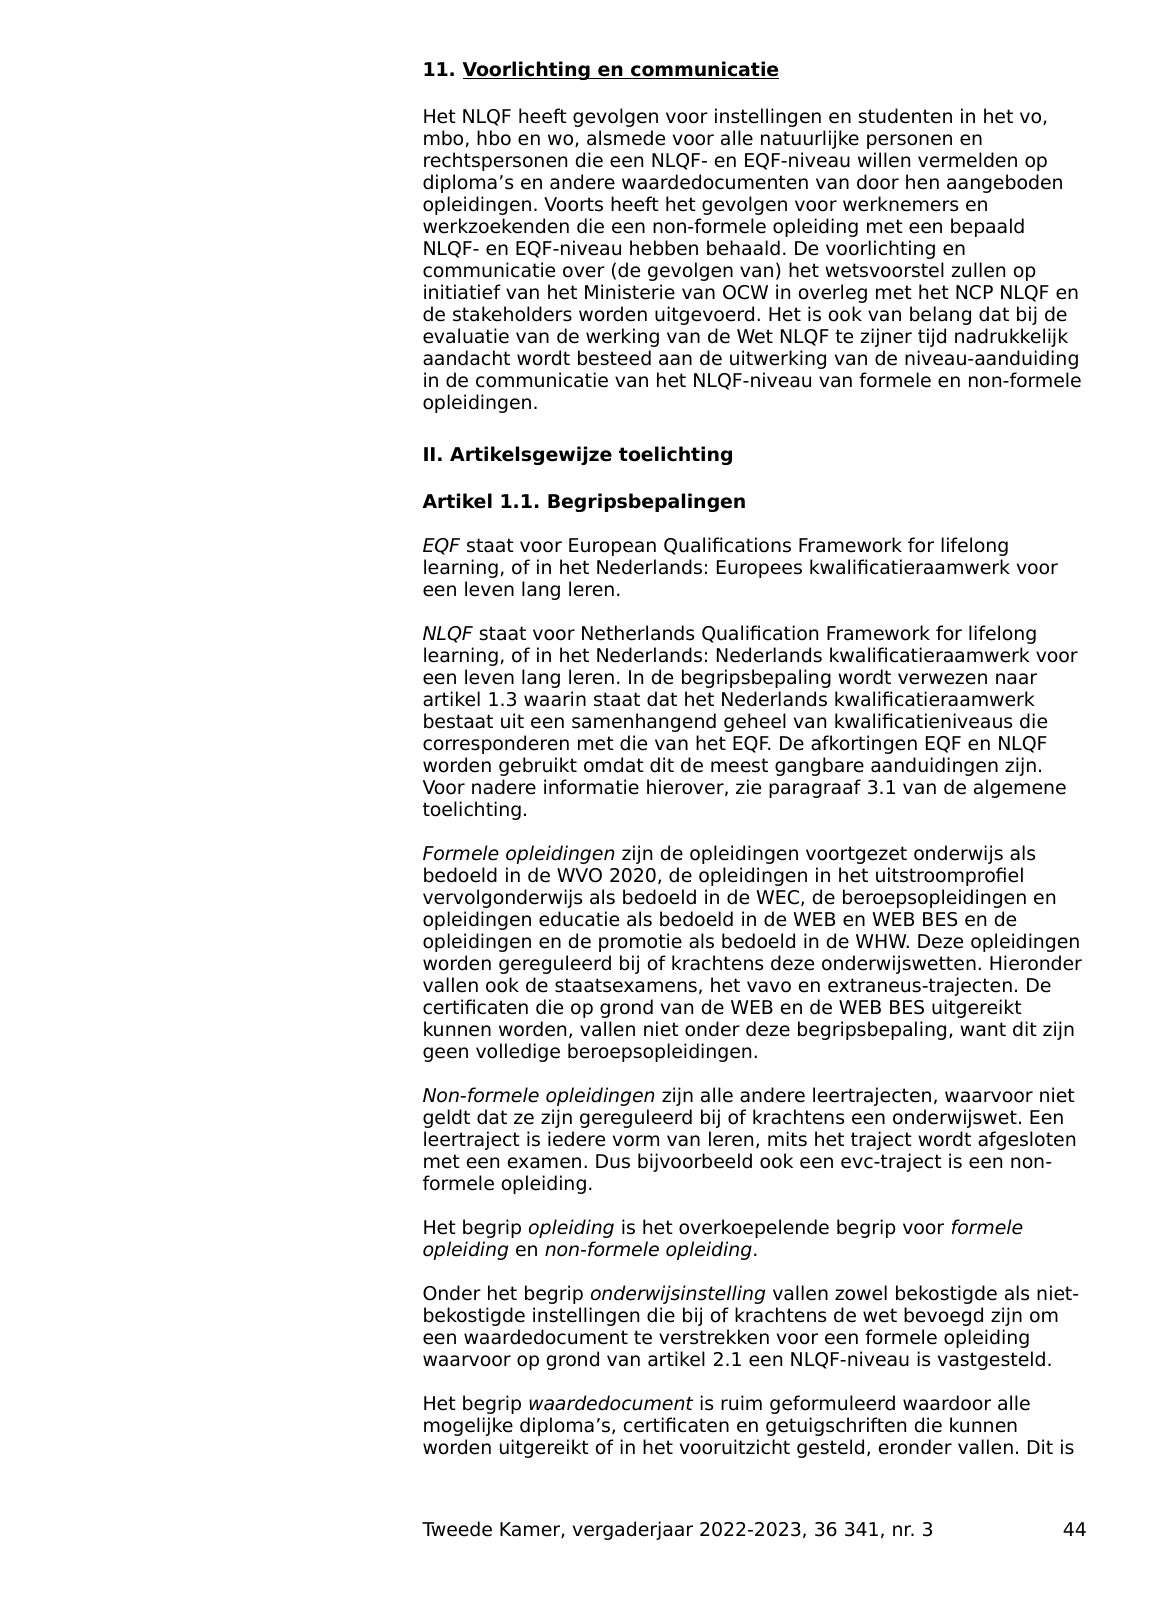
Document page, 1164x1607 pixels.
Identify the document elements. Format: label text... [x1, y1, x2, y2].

text Het NLQF heeft gevolgen voor instellingen en studenten in het vo, mbo, hbo en wo, alsmede voor alle natuurlijke personen en rechtspersonen die een NLQF- en EQF-niveau willen vermelden op diploma’s en andere waardedocumenten van door hen aangeboden opleidingen. Voorts heeft het gevolgen voor werknemers en werkzoekenden die een non-formele opleiding met een bepaald NLQF- en EQF-niveau hebben behaald. De voorlichting en communicatie over (de gevolgen van) het wetsvoorstel zullen op initiatief van het Ministerie van OCW in overleg met het NCP NLQF en de stakeholders worden uitgevoerd. Het is ook van belang dat bij de evaluatie van de werking van de Wet NLQF te zijner tijd nadrukkelijk aandacht wordt besteed aan de uitwerking van de niveau-aanduiding in de communicatie van het NLQF-niveau van formele en non-formele opleidingen. [422, 106, 1087, 414]
text Onder het begrip onderwijsinstelling vallen zowel bekostigde als niet-bekostigde instellingen die bij of krachtens de wet bevoegd zijn om een waardedocument te verstrekken voor een formele opleiding waarvoor op grond van artikel 2.1 een NLQF-niveau is vastgesteld. [422, 1283, 1087, 1371]
text NLQF staat voor Netherlands Qualification Framework for lifelong learning, of in het Nederlands: Nederlands kwalificatieraamwerk voor een leven lang leren. In de begripsbepaling wordt verwezen naar artikel 1.3 waarin staat dat het Nederlands kwalificatieraamwerk bestaat uit een samenhangend geheel van kwalificatieniveaus die corresponderen met die van het EQF. De afkortingen EQF en NLQF worden gebruikt omdat dit de meest gangbare aanduidingen zijn. Voor nadere informatie hierover, zie paragraaf 3.1 van de algemene toelichting. [422, 623, 1087, 821]
subtitle Artikel 1.1. Begripsbepalingen [422, 491, 1087, 513]
text Formele opleidingen zijn de opleidingen voortgezet onderwijs als bedoeld in de WVO 2020, de opleidingen in het uitstroomprofiel vervolgonderwijs als bedoeld in de WEC, de beroepsopleidingen en opleidingen educatie als bedoeld in de WEB en WEB BES en de opleidingen en de promotie als bedoeld in de WHW. Deze opleidingen worden gereguleerd bij of krachtens deze onderwijswetten. Hieronder vallen ook de staatsexamens, het vavo en extraneus-trajecten. De certificaten die op grond van de WEB en de WEB BES uitgereikt kunnen worden, vallen niet onder deze begripsbepaling, want dit zijn geen volledige beroepsopleidingen. [422, 843, 1087, 1063]
text Het begrip waardedocument is ruim geformuleerd waardoor alle mogelijke diploma’s, certificaten en getuigschriften die kunnen worden uitgereikt of in het vooruitzicht gesteld, eronder vallen. Dit is [422, 1393, 1087, 1459]
text EQF staat voor European Qualifications Framework for lifelong learning, of in het Nederlands: Europees kwalificatieraamwerk voor een leven lang leren. [422, 535, 1087, 601]
subtitle II. Artikelsgewijze toelichting [422, 444, 1087, 466]
subtitle 11. Voorlichting en communicatie [422, 59, 1087, 81]
text Het begrip opleiding is het overkoepelende begrip voor formele opleiding en non-formele opleiding. [422, 1217, 1087, 1261]
text Non-formele opleidingen zijn alle andere leertrajecten, waarvoor niet geldt dat ze zijn gereguleerd bij of krachtens een onderwijswet. Een leertraject is iedere vorm van leren, mits het traject wordt afgesloten met een examen. Dus bijvoorbeeld ook een evc-traject is een non-formele opleiding. [422, 1085, 1087, 1195]
